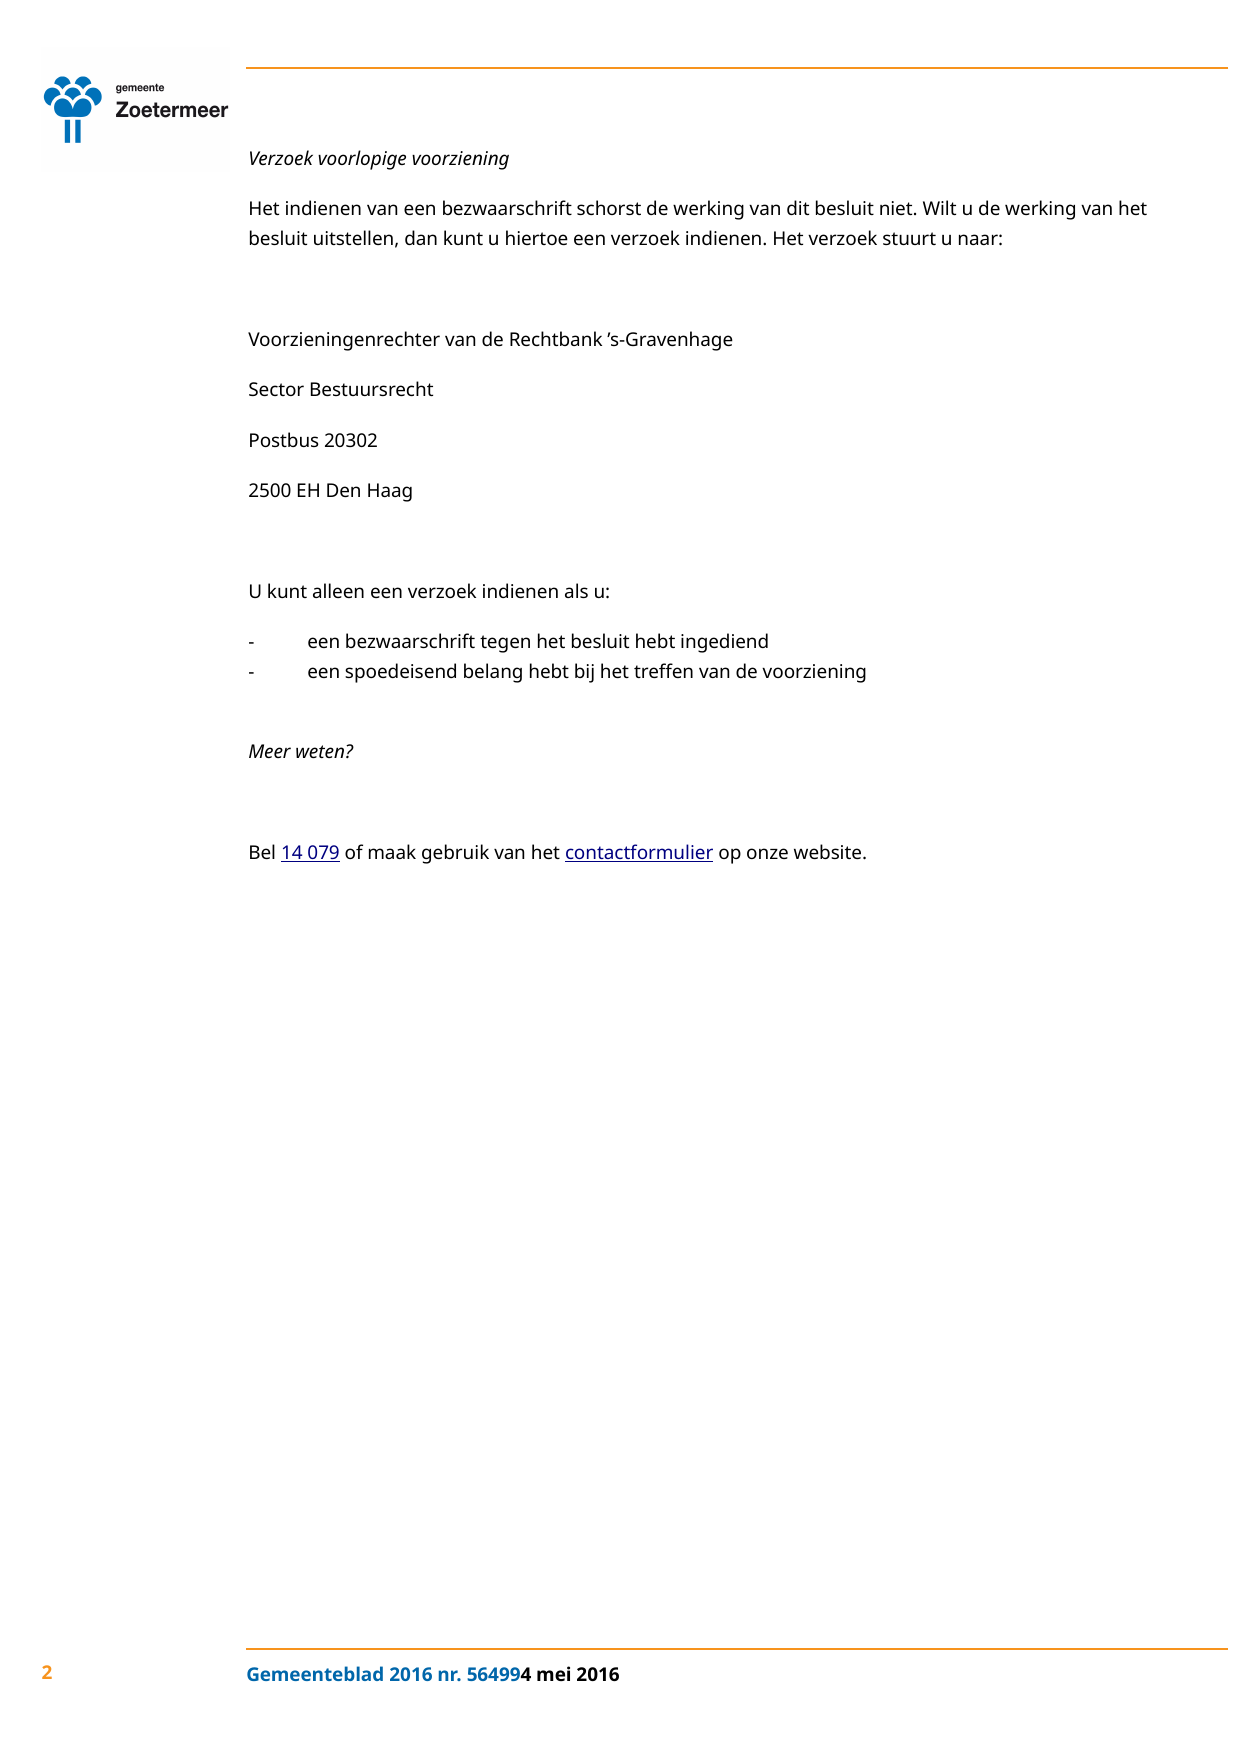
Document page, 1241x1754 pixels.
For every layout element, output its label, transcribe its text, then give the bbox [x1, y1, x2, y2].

picture [41, 47, 231, 172]
text Bel 14 079 of maak gebruik van het contactformulier op onze website. [248, 839, 1152, 865]
text Het indienen van een bezwaarschrift schorst de werking van dit besluit niet. Wilt u de werking van het besluit uitstellen, dan kunt u hiertoe een verzoek indienen. Het verzoek stuurt u naar: [248, 196, 1152, 251]
text Meer weten? [248, 738, 1152, 764]
text Verzoek voorlopige voorziening [248, 145, 1152, 171]
text 2500 EH Den Haag [248, 477, 1152, 503]
text Voorzieningenrechter van de Rechtbank ’s-Gravenhage [248, 326, 1152, 352]
text Sector Bestuursrecht [248, 376, 1152, 402]
list een spoedeisend belang hebt bij het treffen van de voorziening [248, 658, 1152, 684]
text U kunt alleen een verzoek indienen als u: [248, 578, 1152, 604]
list een bezwaarschrift tegen het besluit hebt ingediend [248, 628, 1152, 654]
text Postbus 20302 [248, 427, 1152, 453]
